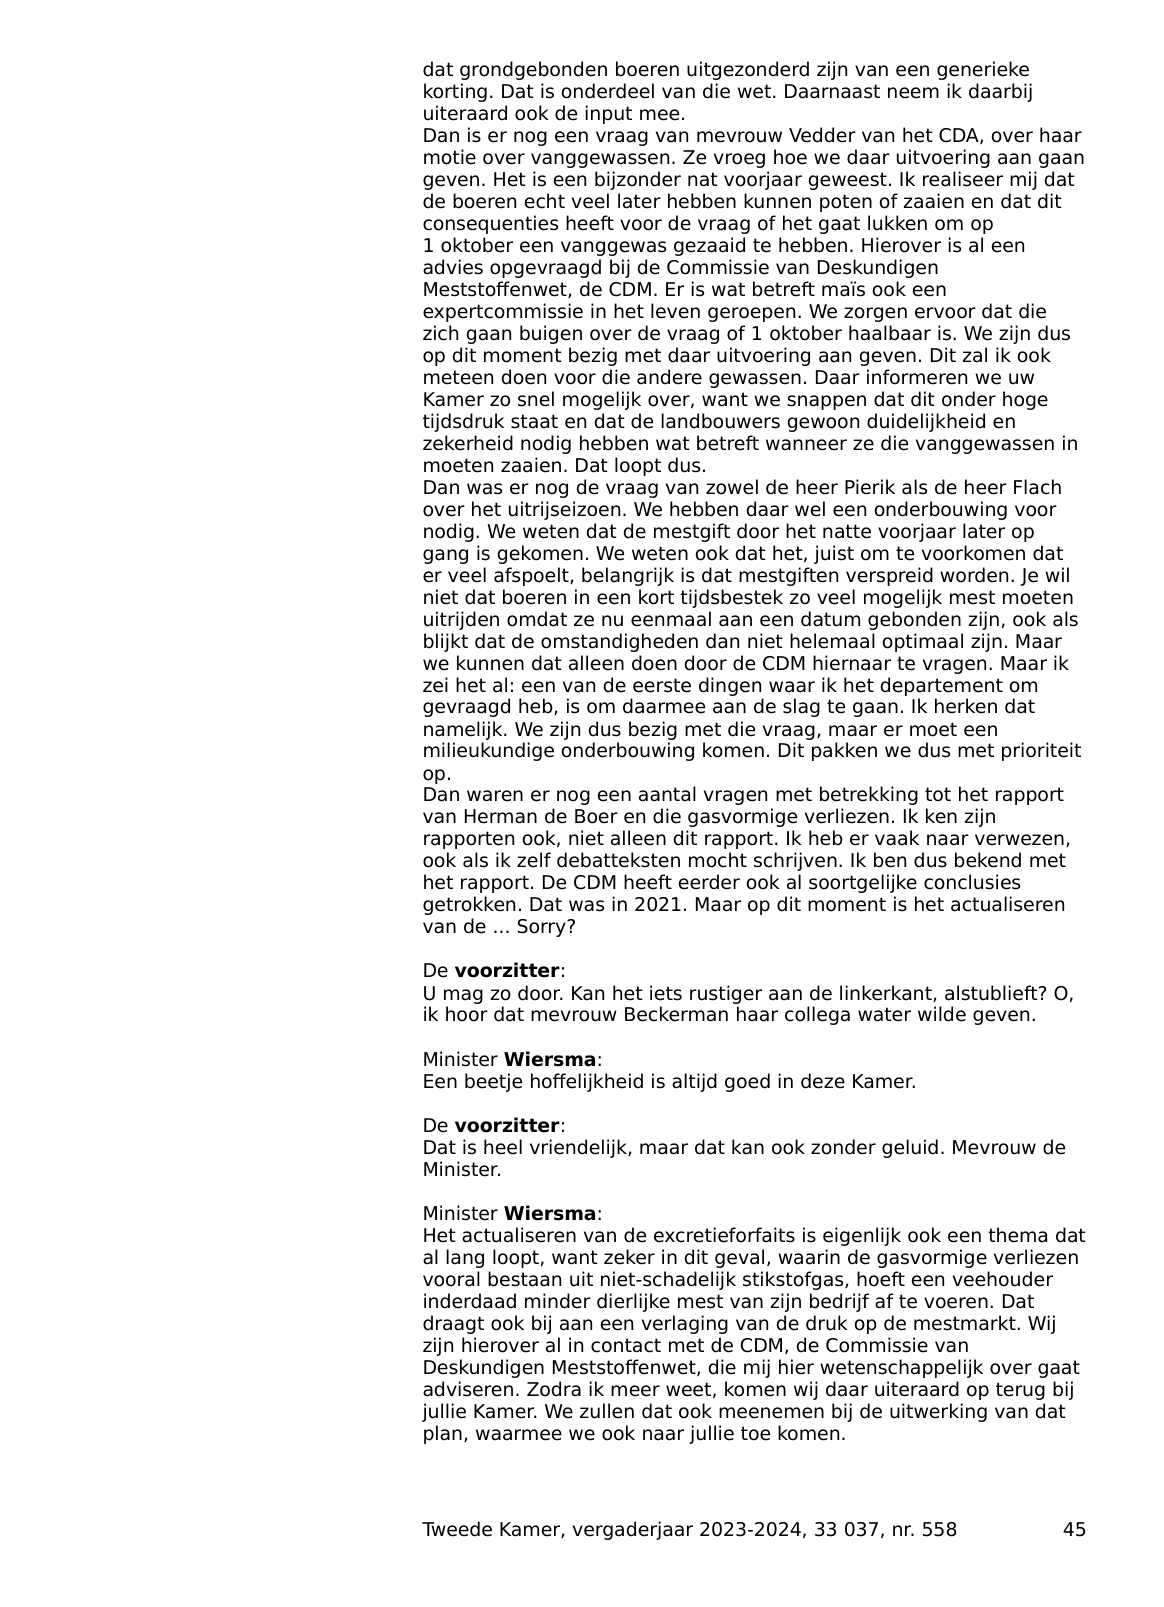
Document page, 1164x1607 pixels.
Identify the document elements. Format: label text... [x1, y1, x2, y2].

text Minister Wiersma: [422, 1048, 1087, 1071]
text Dan is er nog een vraag van mevrouw Vedder van het CDA, over haar motie over vanggewassen. Ze vroeg hoe we daar uitvoering aan gaan geven. Het is een bijzonder nat voorjaar geweest. Ik realiseer mij dat de boeren echt veel later hebben kunnen poten of zaaien en dat dit consequenties heeft voor de vraag of het gaat lukken om op 1 oktober een vanggewas gezaaid te hebben. Hierover is al een advies opgevraagd bij de Commissie van Deskundigen Meststoffenwet, de CDM. Er is wat betreft maïs ook een expertcommissie in het leven geroepen. We zorgen ervoor dat die zich gaan buigen over de vraag of 1 oktober haalbaar is. We zijn dus op dit moment bezig met daar uitvoering aan geven. Dit zal ik ook meteen doen voor die andere gewassen. Daar informeren we uw Kamer zo snel mogelijk over, want we snappen dat dit onder hoge tijdsdruk staat en dat de landbouwers gewoon duidelijkheid en zekerheid nodig hebben wat betreft wanneer ze die vanggewassen in moeten zaaien. Dat loopt dus. [422, 125, 1087, 477]
text U mag zo door. Kan het iets rustiger aan de linkerkant, alstublieft? O, ik hoor dat mevrouw Beckerman haar collega water wilde geven. [422, 982, 1087, 1026]
text Dat is heel vriendelijk, maar dat kan ook zonder geluid. Mevrouw de Minister. [422, 1137, 1087, 1181]
text Dan waren er nog een aantal vragen met betrekking tot het rapport van Herman de Boer en die gasvormige verliezen. Ik ken zijn rapporten ook, niet alleen dit rapport. Ik heb er vaak naar verwezen, ook als ik zelf debatteksten mocht schrijven. Ik ben dus bekend met het rapport. De CDM heeft eerder ook al soortgelijke conclusies getrokken. Dat was in 2021. Maar op dit moment is het actualiseren van de ... Sorry? [422, 784, 1087, 938]
text Het actualiseren van de excretieforfaits is eigenlijk ook een thema dat al lang loopt, want zeker in dit geval, waarin de gasvormige verliezen vooral bestaan uit niet-schadelijk stikstofgas, hoeft een veehouder inderdaad minder dierlijke mest van zijn bedrijf af te voeren. Dat draagt ook bij aan een verlaging van de druk op de mestmarkt. Wij zijn hierover al in contact met de CDM, de Commissie van Deskundigen Meststoffenwet, die mij hier wetenschappelijk over gaat adviseren. Zodra ik meer weet, komen wij daar uiteraard op terug bij jullie Kamer. We zullen dat ook meenemen bij de uitwerking van dat plan, waarmee we ook naar jullie toe komen. [422, 1225, 1087, 1444]
text De voorzitter: [422, 1115, 1087, 1137]
text Dan was er nog de vraag van zowel de heer Pierik als de heer Flach over het uitrijseizoen. We hebben daar wel een onderbouwing voor nodig. We weten dat de mestgift door het natte voorjaar later op gang is gekomen. We weten ook dat het, juist om te voorkomen dat er veel afspoelt, belangrijk is dat mestgiften verspreid worden. Je wil niet dat boeren in een kort tijdsbestek zo veel mogelijk mest moeten uitrijden omdat ze nu eenmaal aan een datum gebonden zijn, ook als blijkt dat de omstandigheden dan niet helemaal optimaal zijn. Maar we kunnen dat alleen doen door de CDM hiernaar te vragen. Maar ik zei het al: een van de eerste dingen waar ik het departement om gevraagd heb, is om daarmee aan de slag te gaan. Ik herken dat namelijk. We zijn dus bezig met die vraag, maar er moet een milieukundige onderbouwing komen. Dit pakken we dus met prioriteit op. [422, 477, 1087, 784]
text De voorzitter: [422, 960, 1087, 982]
text Minister Wiersma: [422, 1203, 1087, 1225]
text Een beetje hoffelijkheid is altijd goed in deze Kamer. [422, 1071, 1087, 1092]
text dat grondgebonden boeren uitgezonderd zijn van een generieke korting. Dat is onderdeel van die wet. Daarnaast neem ik daarbij uiteraard ook de input mee. [422, 59, 1087, 125]
